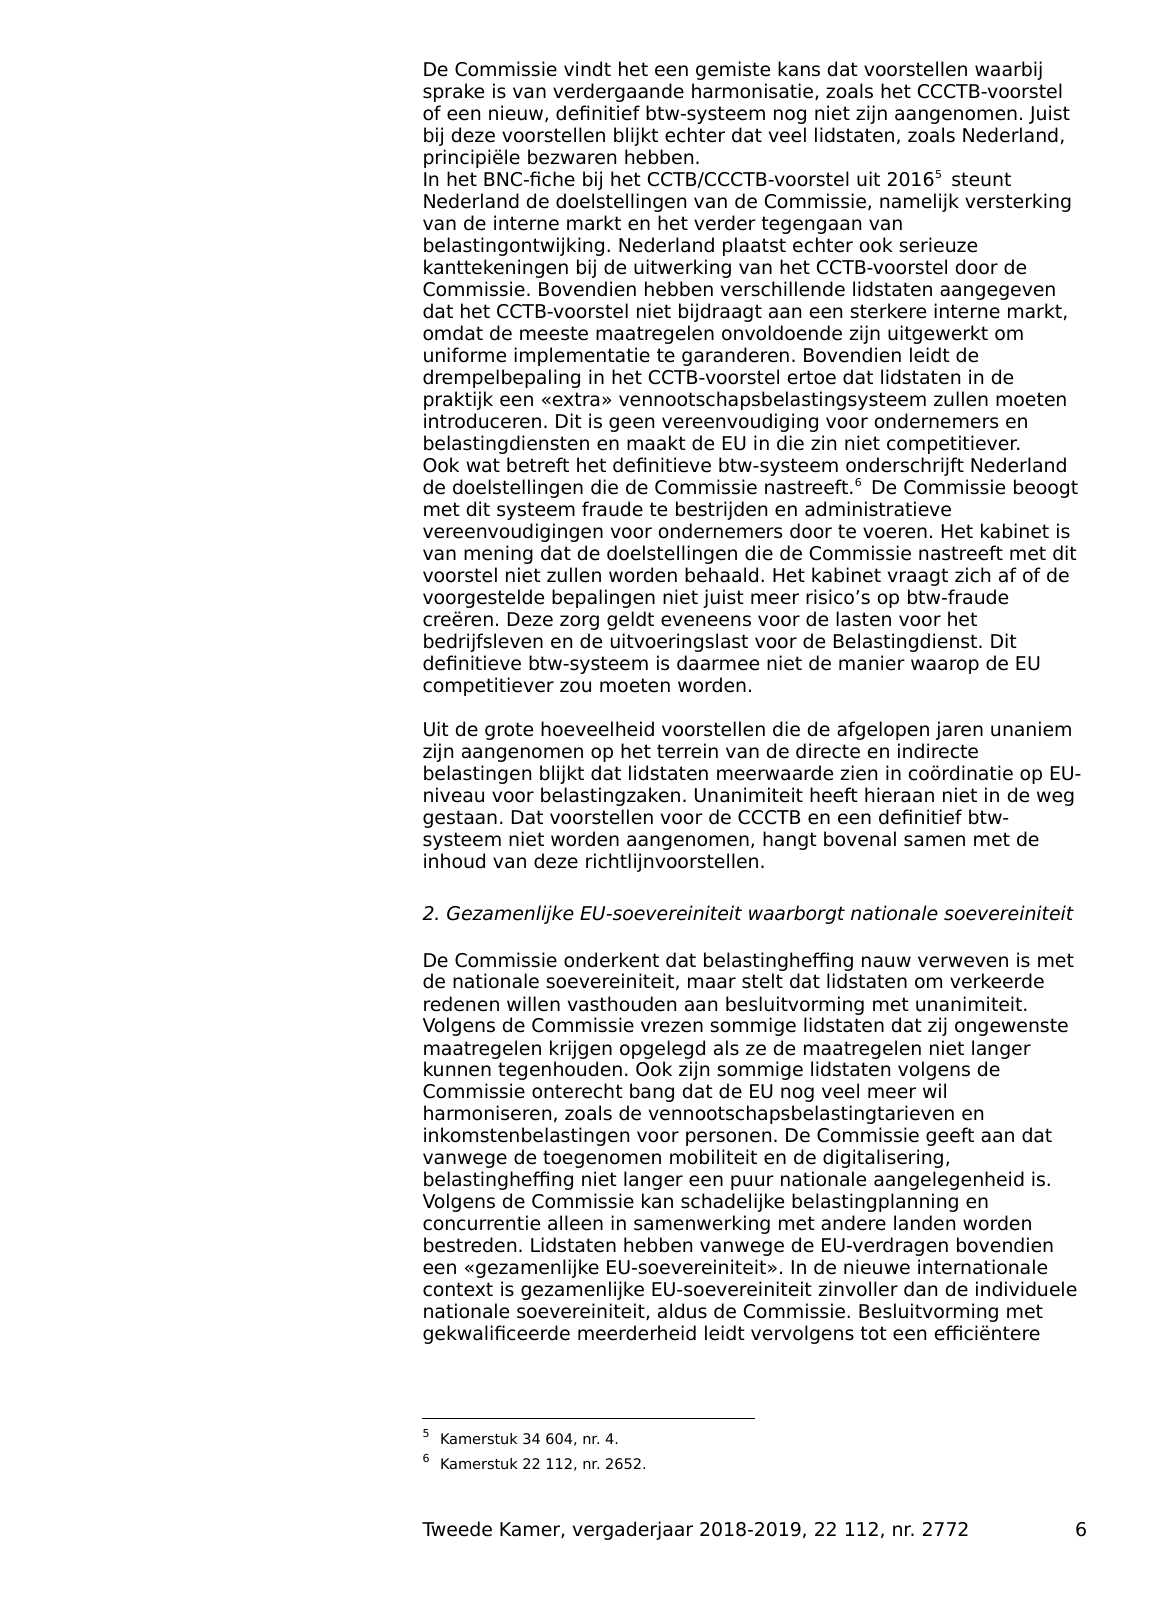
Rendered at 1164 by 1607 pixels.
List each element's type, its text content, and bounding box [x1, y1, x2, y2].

text Ook wat betreft het definitieve btw-systeem onderschrijft Nederland de doelstellingen die de Commissie nastreeft. De Commissie beoogt met dit systeem fraude te bestrijden en administratieve vereenvoudigingen voor ondernemers door te voeren. Het kabinet is van mening dat de doelstellingen die de Commissie nastreeft met dit voorstel niet zullen worden behaald. Het kabinet vraagt zich af of de voorgestelde bepalingen niet juist meer risico’s op btw-fraude creëren. Deze zorg geldt eveneens voor de lasten voor het bedrijfsleven en de uitvoeringslast voor de Belastingdienst. Dit definitieve btw-systeem is daarmee niet de manier waarop de EU competitiever zou moeten worden. [422, 455, 1087, 696]
text De Commissie onderkent dat belastingheffing nauw verweven is met de nationale soevereiniteit, maar stelt dat lidstaten om verkeerde redenen willen vasthouden aan besluitvorming met unanimiteit. Volgens de Commissie vrezen sommige lidstaten dat zij ongewenste maatregelen krijgen opgelegd als ze de maatregelen niet langer kunnen tegenhouden. Ook zijn sommige lidstaten volgens de Commissie onterecht bang dat de EU nog veel meer wil harmoniseren, zoals de vennootschapsbelastingtarieven en inkomstenbelastingen voor personen. De Commissie geeft aan dat vanwege de toegenomen mobiliteit en de digitalisering, belastingheffing niet langer een puur nationale aangelegenheid is. Volgens de Commissie kan schadelijke belastingplanning en concurrentie alleen in samenwerking met andere landen worden bestreden. Lidstaten hebben vanwege de EU-verdragen bovendien een «gezamenlijke EU-soevereiniteit». In de nieuwe internationale context is gezamenlijke EU-soevereiniteit zinvoller dan de individuele nationale soevereiniteit, aldus de Commissie. Besluitvorming met gekwalificeerde meerderheid leidt vervolgens tot een efficiëntere [422, 949, 1087, 1345]
text Uit de grote hoeveelheid voorstellen die de afgelopen jaren unaniem zijn aangenomen op het terrein van de directe en indirecte belastingen blijkt dat lidstaten meerwaarde zien in coördinatie op EU-niveau voor belastingzaken. Unanimiteit heeft hieraan niet in de weg gestaan. Dat voorstellen voor de CCCTB en een definitief btw-systeem niet worden aangenomen, hangt bovenal samen met de inhoud van deze richtlijnvoorstellen. [422, 719, 1087, 872]
text Kamerstuk 22 112, nr. 2652. [422, 1452, 1087, 1474]
text Kamerstuk 34 604, nr. 4. [422, 1427, 1087, 1449]
subtitle 2. Gezamenlijke EU-soevereiniteit waarborgt nationale soevereiniteit [422, 902, 1087, 924]
text De Commissie vindt het een gemiste kans dat voorstellen waarbij sprake is van verdergaande harmonisatie, zoals het CCCTB-voorstel of een nieuw, definitief btw-systeem nog niet zijn aangenomen. Juist bij deze voorstellen blijkt echter dat veel lidstaten, zoals Nederland, principiële bezwaren hebben. [422, 59, 1087, 169]
text In het BNC-fiche bij het CCTB/CCCTB-voorstel uit 2016 steunt Nederland de doelstellingen van de Commissie, namelijk versterking van de interne markt en het verder tegengaan van belastingontwijking. Nederland plaatst echter ook serieuze kanttekeningen bij de uitwerking van het CCTB-voorstel door de Commissie. Bovendien hebben verschillende lidstaten aangegeven dat het CCTB-voorstel niet bijdraagt aan een sterkere interne markt, omdat de meeste maatregelen onvoldoende zijn uitgewerkt om uniforme implementatie te garanderen. Bovendien leidt de drempelbepaling in het CCTB-voorstel ertoe dat lidstaten in de praktijk een «extra» vennootschapsbelastingsysteem zullen moeten introduceren. Dit is geen vereenvoudiging voor ondernemers en belastingdiensten en maakt de EU in die zin niet competitiever. [422, 169, 1087, 455]
